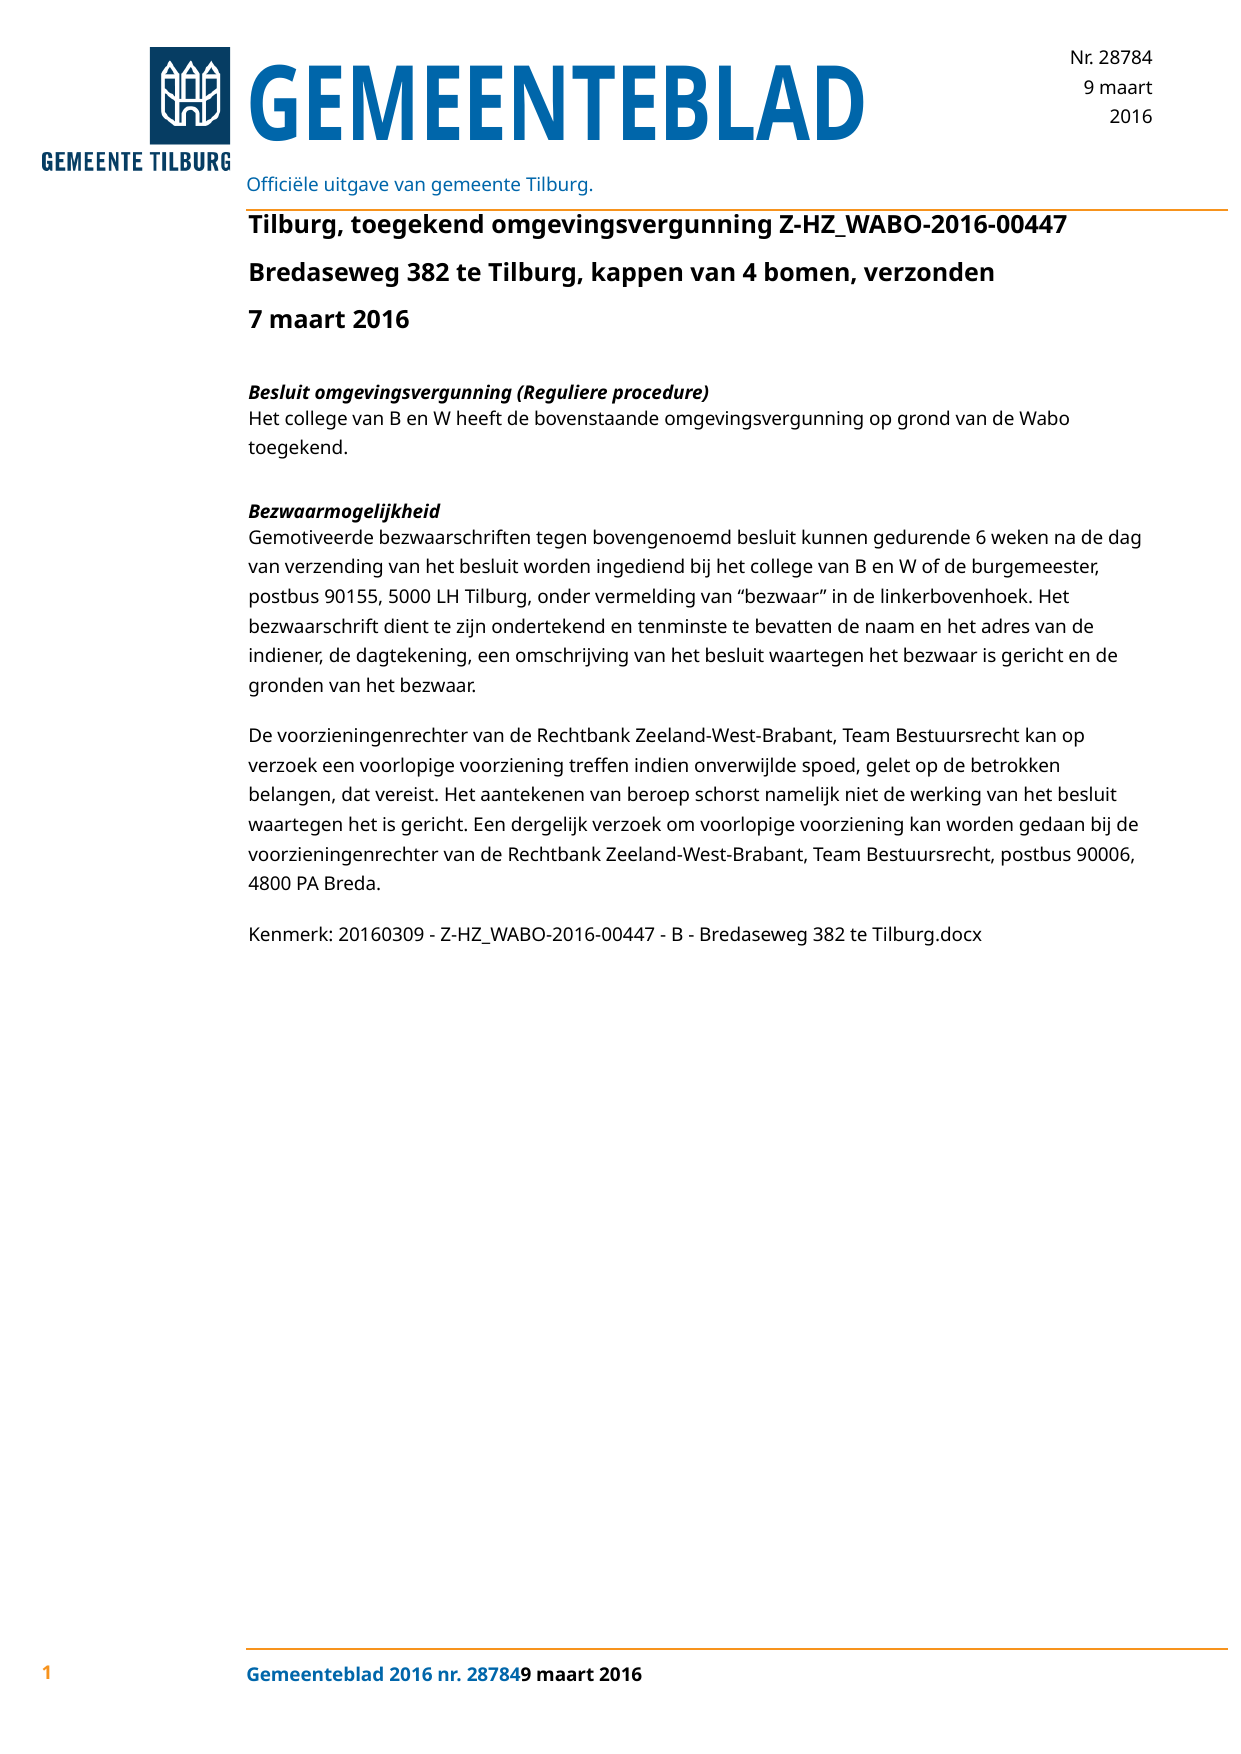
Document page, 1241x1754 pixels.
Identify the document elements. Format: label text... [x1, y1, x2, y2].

text Besluit omgevingsvergunning (Reguliere procedure) [248, 379, 1152, 405]
text Kenmerk: 20160309 - Z-HZ_WABO-2016-00447 - B - Bredaseweg 382 te Tilburg.docx [248, 921, 1152, 946]
text Tilburg, toegekend omgevingsvergunning Z-HZ_WABO-2016-00447 Bredaseweg 382 te Tilburg, kappen van 4 bomen, verzonden 7 maart 2016 [248, 211, 1152, 336]
picture [41, 47, 231, 172]
text Gemotiveerde bezwaarschriften tegen bovengenoemd besluit kunnen gedurende 6 weken na de dag van verzending van het besluit worden ingediend bij het college van B en W of de burgemeester, postbus 90155, 5000 LH Tilburg, onder vermelding van “bezwaar” in de linkerbovenhoek. Het bezwaarschrift dient te zijn ondertekend en tenminste te bevatten de naam en het adres van de indiener, de dagtekening, een omschrijving van het besluit waartegen het bezwaar is gericht en de gronden van het bezwaar. [248, 524, 1152, 698]
text Bezwaarmogelijkheid [248, 498, 1152, 524]
text De voorzieningenrechter van de Rechtbank Zeeland-West-Brabant, Team Bestuursrecht kan op verzoek een voorlopige voorziening treffen indien onverwijlde spoed, gelet op de betrokken belangen, dat vereist. Het aantekenen van beroep schorst namelijk niet de werking van het besluit waartegen het is gericht. Een dergelijk verzoek om voorlopige voorziening kan worden gedaan bij de voorzieningenrechter van de Rechtbank Zeeland-West-Brabant, Team Bestuursrecht, postbus 90006, 4800 PA Breda. [248, 722, 1152, 896]
text Het college van B en W heeft de bovenstaande omgevingsvergunning op grond van de Wabo toegekend. [248, 405, 1152, 460]
